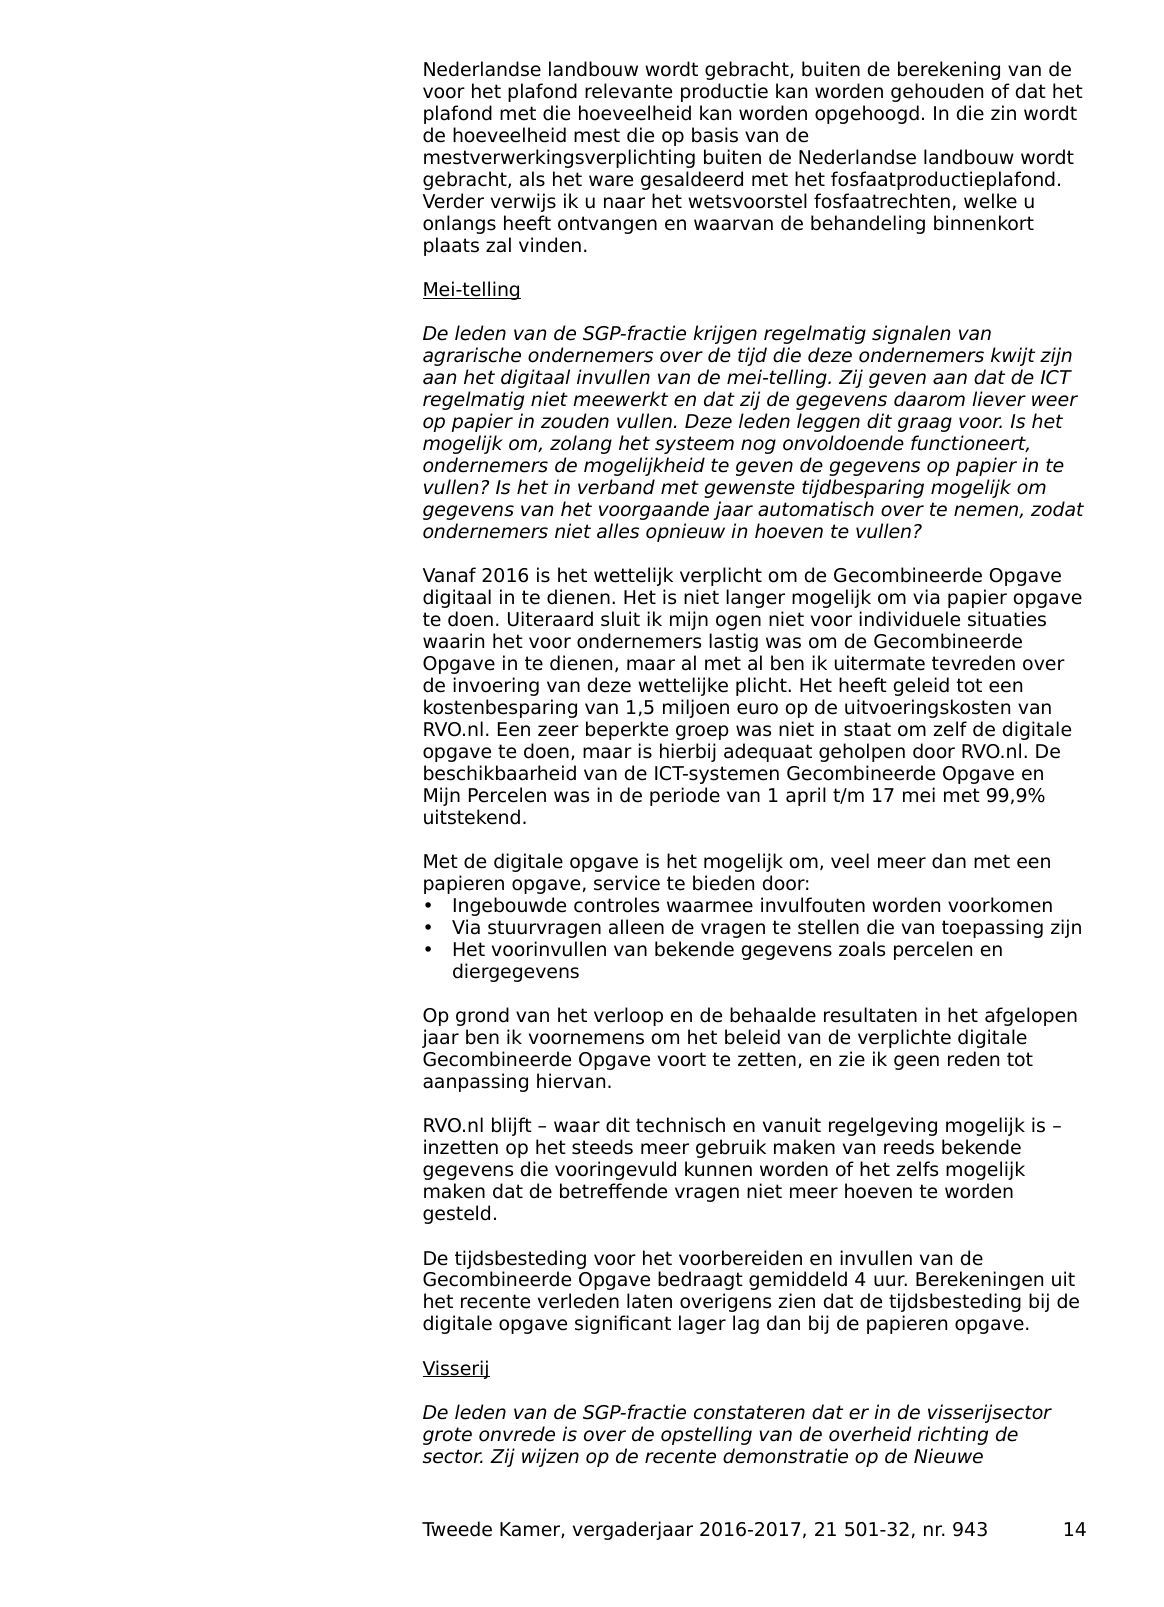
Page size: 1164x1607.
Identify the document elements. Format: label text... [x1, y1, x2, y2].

subtitle Visserij [422, 1357, 1087, 1379]
text De leden van de SGP-fractie krijgen regelmatig signalen van agrarische ondernemers over de tijd die deze ondernemers kwijt zijn aan het digitaal invullen van de mei-telling. Zij geven aan dat de ICT regelmatig niet meewerkt en dat zij de gegevens daarom liever weer op papier in zouden vullen. Deze leden leggen dit graag voor. Is het mogelijk om, zolang het systeem nog onvoldoende functioneert, ondernemers de mogelijkheid te geven de gegevens op papier in te vullen? Is het in verband met gewenste tijdbesparing mogelijk om gegevens van het voorgaande jaar automatisch over te nemen, zodat ondernemers niet alles opnieuw in hoeven te vullen? [422, 323, 1087, 543]
text Verder verwijs ik u naar het wetsvoorstel fosfaatrechten, welke u onlangs heeft ontvangen en waarvan de behandeling binnenkort plaats zal vinden. [422, 191, 1087, 257]
text RVO.nl blijft – waar dit technisch en vanuit regelgeving mogelijk is – inzetten op het steeds meer gebruik maken van reeds bekende gegevens die vooringevuld kunnen worden of het zelfs mogelijk maken dat de betreffende vragen niet meer hoeven te worden gesteld. [422, 1115, 1087, 1225]
text • Het voorinvullen van bekende gegevens zoals percelen en diergegevens [422, 939, 1087, 983]
text Vanaf 2016 is het wettelijk verplicht om de Gecombineerde Opgave digitaal in te dienen. Het is niet langer mogelijk om via papier opgave te doen. Uiteraard sluit ik mijn ogen niet voor individuele situaties waarin het voor ondernemers lastig was om de Gecombineerde Opgave in te dienen, maar al met al ben ik uitermate tevreden over de invoering van deze wettelijke plicht. Het heeft geleid tot een kostenbesparing van 1,5 miljoen euro op de uitvoeringskosten van RVO.nl. Een zeer beperkte groep was niet in staat om zelf de digitale opgave te doen, maar is hierbij adequaat geholpen door RVO.nl. De beschikbaarheid van de ICT-systemen Gecombineerde Opgave en Mijn Percelen was in de periode van 1 april t/m 17 mei met 99,9% uitstekend. [422, 565, 1087, 829]
text • Via stuurvragen alleen de vragen te stellen die van toepassing zijn [422, 917, 1087, 939]
text De tijdsbesteding voor het voorbereiden en invullen van de Gecombineerde Opgave bedraagt gemiddeld 4 uur. Berekeningen uit het recente verleden laten overigens zien dat de tijdsbesteding bij de digitale opgave significant lager lag dan bij de papieren opgave. [422, 1247, 1087, 1335]
text • Ingebouwde controles waarmee invulfouten worden voorkomen [422, 895, 1087, 917]
text Met de digitale opgave is het mogelijk om, veel meer dan met een papieren opgave, service te bieden door: [422, 851, 1087, 895]
text De leden van de SGP-fractie constateren dat er in de visserijsector grote onvrede is over de opstelling van de overheid richting de sector. Zij wijzen op de recente demonstratie op de Nieuwe [422, 1402, 1087, 1468]
text Op grond van het verloop en de behaalde resultaten in het afgelopen jaar ben ik voornemens om het beleid van de verplichte digitale Gecombineerde Opgave voort te zetten, en zie ik geen reden tot aanpassing hiervan. [422, 1005, 1087, 1093]
text Nederlandse landbouw wordt gebracht, buiten de berekening van de voor het plafond relevante productie kan worden gehouden of dat het plafond met die hoeveelheid kan worden opgehoogd. In die zin wordt de hoeveelheid mest die op basis van de mestverwerkingsverplichting buiten de Nederlandse landbouw wordt gebracht, als het ware gesaldeerd met het fosfaatproductieplafond. [422, 59, 1087, 191]
subtitle Mei-telling [422, 279, 1087, 301]
